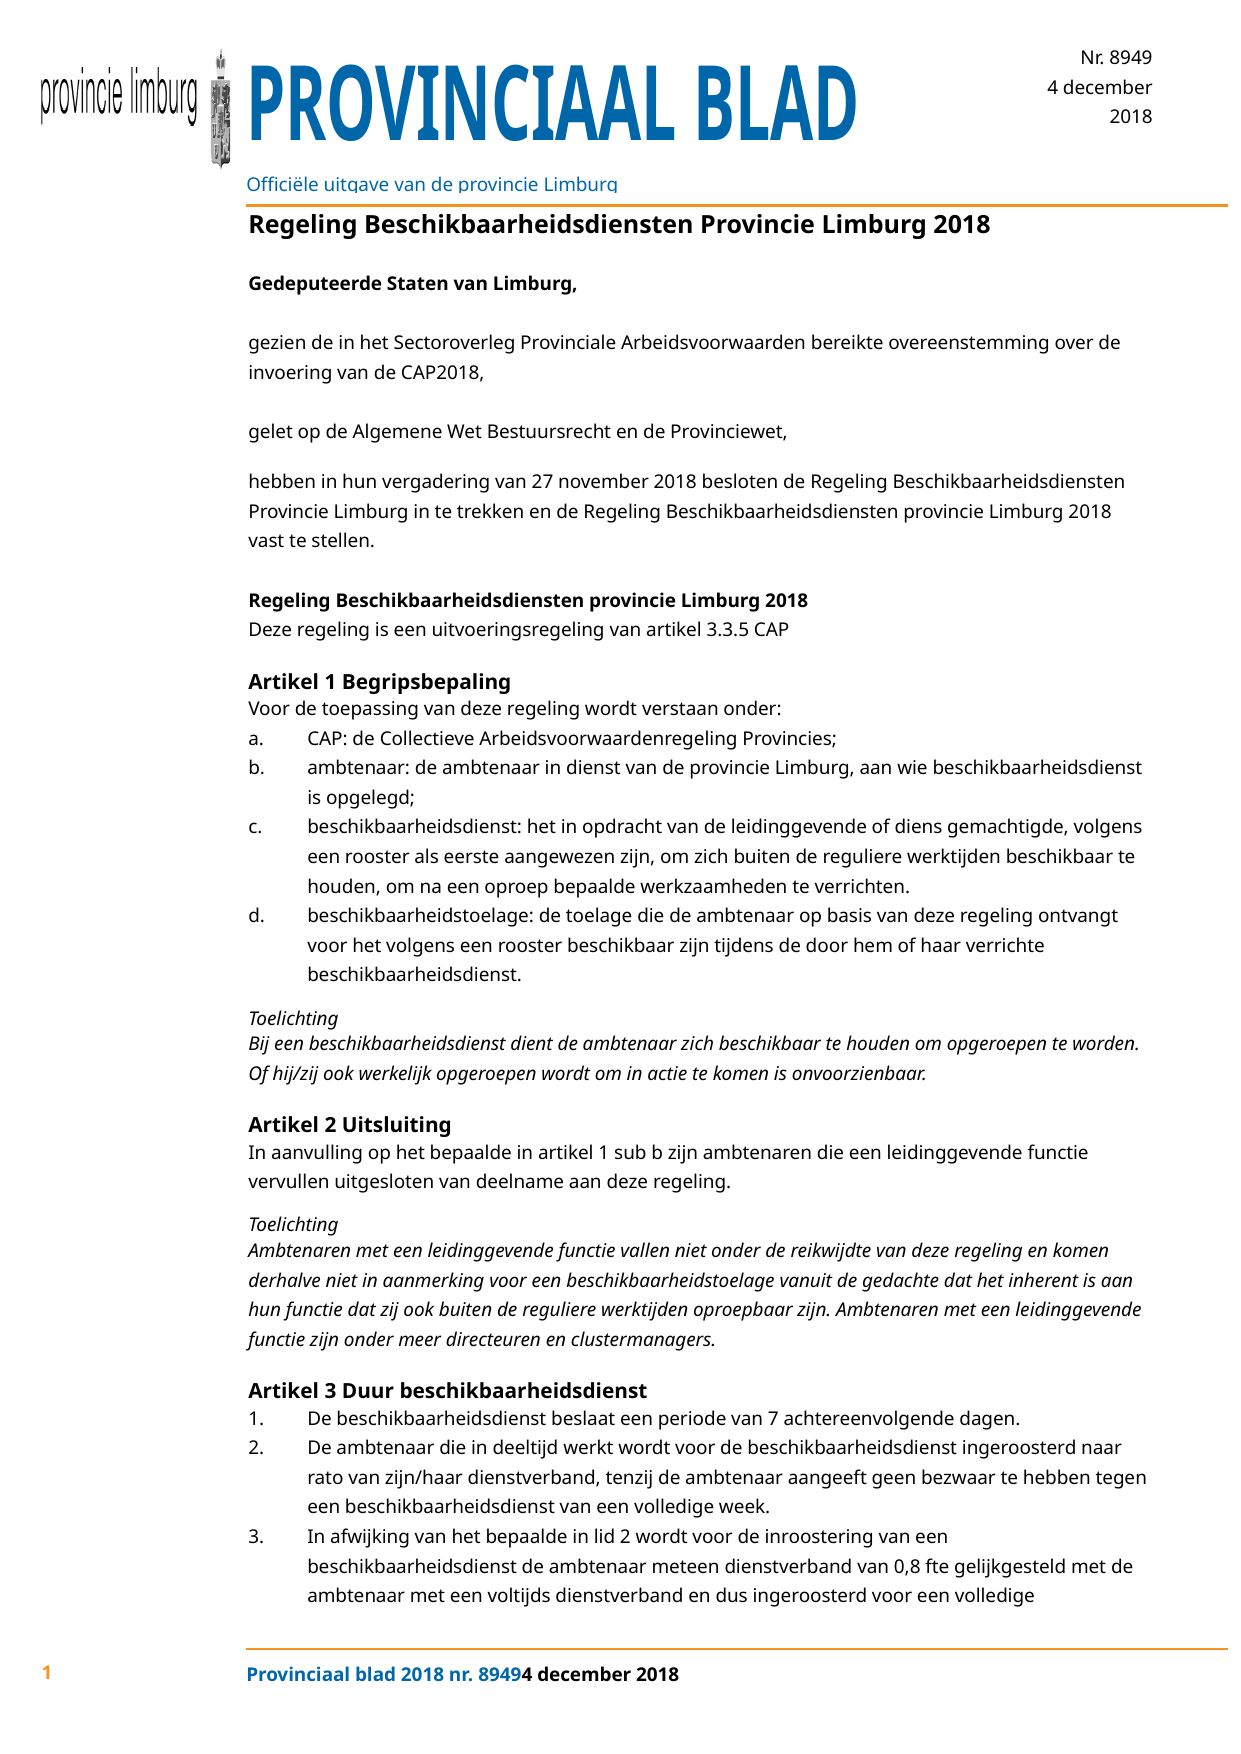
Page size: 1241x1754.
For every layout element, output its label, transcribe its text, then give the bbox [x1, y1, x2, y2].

list CAP: de Collectieve Arbeidsvoorwaardenregeling Provincies; [248, 725, 1152, 751]
text Regeling Beschikbaarheidsdiensten Provincie Limburg 2018 [248, 207, 1152, 241]
text Ambtenaren met een leidinggevende functie vallen niet onder de reikwijdte van deze regeling en komen derhalve niet in aanmerking voor een beschikbaarheidstoelage vanuit de gedachte dat het inherent is aan hun functie dat zij ook buiten de reguliere werktijden oproepbaar zijn. Ambtenaren met een leidinggevende functie zijn onder meer directeuren en clustermanagers. [248, 1237, 1152, 1352]
text Deze regeling is een uitvoeringsregeling van artikel 3.3.5 CAP [248, 616, 1152, 642]
text Of hij/zij ook werkelijk opgeroepen wordt om in actie te komen is onvoorzienbaar. [248, 1060, 1152, 1086]
list De beschikbaarheidsdienst beslaat een periode van 7 achtereenvolgende dagen. [248, 1405, 1152, 1431]
text gezien de in het Sectoroverleg Provinciale Arbeidsvoorwaarden bereikte overeenstemming over de invoering van de CAP2018, [248, 329, 1152, 385]
list beschikbaarheidsdienst: het in opdracht van de leidinggevende of diens gemachtigde, volgens een rooster als eerste aangewezen zijn, om zich buiten de reguliere werktijden beschikbaar te houden, om na een oproep bepaalde werkzaamheden te verrichten. [248, 814, 1152, 898]
text Toelichting [248, 1005, 1152, 1030]
text Regeling Beschikbaarheidsdiensten provincie Limburg 2018 [248, 587, 1152, 613]
list ambtenaar: de ambtenaar in dienst van de provincie Limburg, aan wie beschikbaarheidsdienst is opgelegd; [248, 754, 1152, 810]
text Voor de toepassing van deze regeling wordt verstaan onder: [248, 695, 1152, 721]
text Artikel 2 Uitsluiting [248, 1110, 1152, 1139]
picture [41, 47, 231, 172]
text Gedeputeerde Staten van Limburg, [248, 270, 1152, 296]
list De ambtenaar die in deeltijd werkt wordt voor de beschikbaarheidsdienst ingeroosterd naar rato van zijn/haar dienstverband, tenzij de ambtenaar aangeeft geen bezwaar te hebben tegen een beschikbaarheidsdienst van een volledige week. [248, 1434, 1152, 1519]
text vervullen uitgesloten van deelname aan deze regeling. [248, 1168, 1152, 1194]
text Artikel 1 Begripsbepaling [248, 667, 1152, 695]
text Artikel 3 Duur beschikbaarheidsdienst [248, 1376, 1152, 1405]
text In aanvulling op het bepaalde in artikel 1 sub b zijn ambtenaren die een leidinggevende functie [248, 1139, 1152, 1164]
text gelet op de Algemene Wet Bestuursrecht en de Provinciewet, [248, 418, 1152, 444]
text hebben in hun vergadering van 27 november 2018 besloten de Regeling Beschikbaarheidsdiensten Provincie Limburg in te trekken en de Regeling Beschikbaarheidsdiensten provincie Limburg 2018 vast te stellen. [248, 468, 1152, 553]
list beschikbaarheidstoelage: de toelage die de ambtenaar op basis van deze regeling ontvangt voor het volgens een rooster beschikbaar zijn tijdens de door hem of haar verrichte beschikbaarheidsdienst. [248, 902, 1152, 987]
text Toelichting [248, 1212, 1152, 1237]
list In afwijking van het bepaalde in lid 2 wordt voor de inroostering van een beschikbaarheidsdienst de ambtenaar meteen dienstverband van 0,8 fte gelijkgesteld met de ambtenaar met een voltijds dienstverband en dus ingeroosterd voor een volledige [248, 1523, 1152, 1608]
text Bij een beschikbaarheidsdienst dient de ambtenaar zich beschikbaar te houden om opgeroepen te worden. [248, 1030, 1152, 1056]
